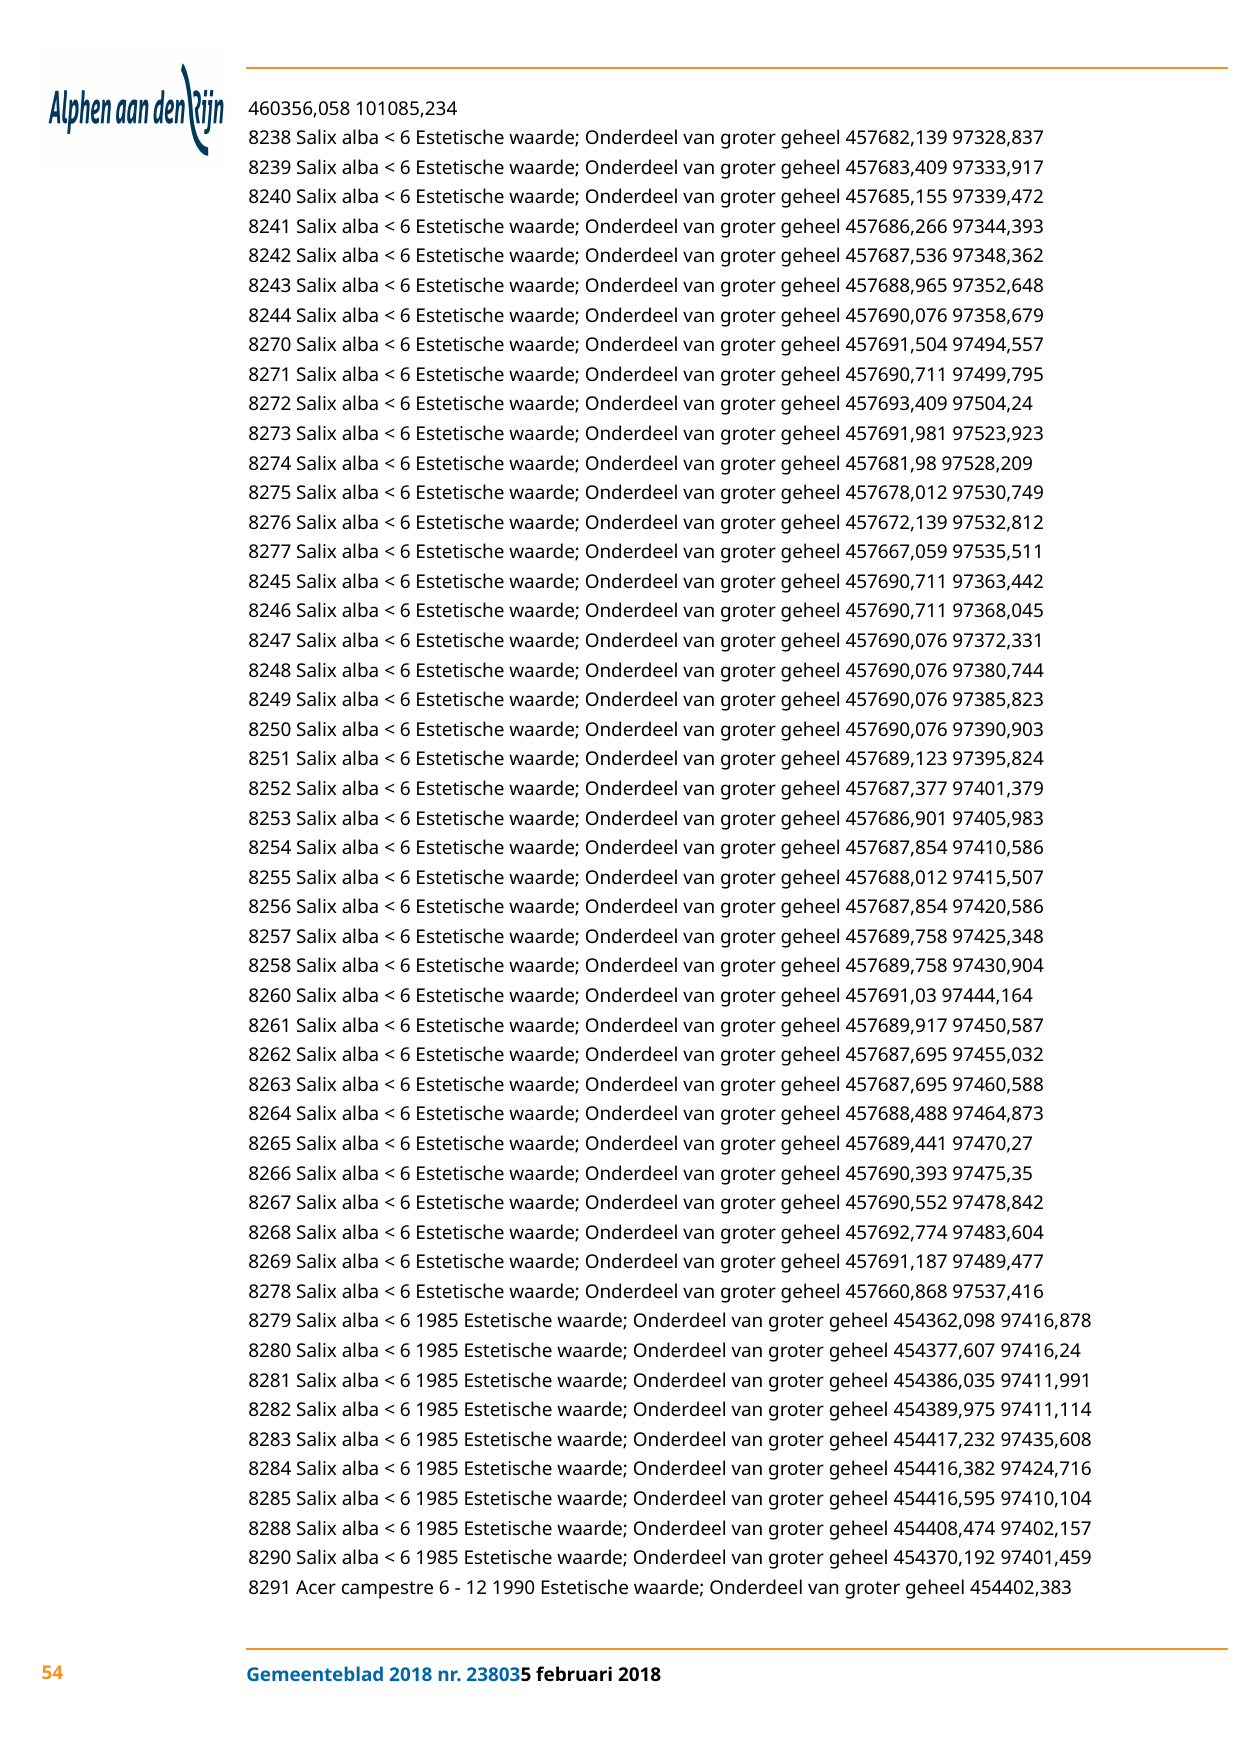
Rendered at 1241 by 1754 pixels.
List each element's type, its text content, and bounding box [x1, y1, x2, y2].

text 8245 Salix alba < 6 Estetische waarde; Onderdeel van groter geheel 457690,711 97363,442 [248, 568, 1152, 594]
text 8248 Salix alba < 6 Estetische waarde; Onderdeel van groter geheel 457690,076 97380,744 [248, 657, 1152, 683]
text 8281 Salix alba < 6 1985 Estetische waarde; Onderdeel van groter geheel 454386,035 97411,991 [248, 1367, 1152, 1393]
text 8270 Salix alba < 6 Estetische waarde; Onderdeel van groter geheel 457691,504 97494,557 [248, 331, 1152, 357]
text 8273 Salix alba < 6 Estetische waarde; Onderdeel van groter geheel 457691,981 97523,923 [248, 420, 1152, 446]
text 8260 Salix alba < 6 Estetische waarde; Onderdeel van groter geheel 457691,03 97444,164 [248, 982, 1152, 1008]
text 8254 Salix alba < 6 Estetische waarde; Onderdeel van groter geheel 457687,854 97410,586 [248, 834, 1152, 860]
text 8264 Salix alba < 6 Estetische waarde; Onderdeel van groter geheel 457688,488 97464,873 [248, 1101, 1152, 1126]
picture [41, 47, 231, 172]
text 8258 Salix alba < 6 Estetische waarde; Onderdeel van groter geheel 457689,758 97430,904 [248, 953, 1152, 978]
text 8285 Salix alba < 6 1985 Estetische waarde; Onderdeel van groter geheel 454416,595 97410,104 [248, 1485, 1152, 1511]
text 8276 Salix alba < 6 Estetische waarde; Onderdeel van groter geheel 457672,139 97532,812 [248, 509, 1152, 535]
text 8275 Salix alba < 6 Estetische waarde; Onderdeel van groter geheel 457678,012 97530,749 [248, 479, 1152, 505]
text 8250 Salix alba < 6 Estetische waarde; Onderdeel van groter geheel 457690,076 97390,903 [248, 716, 1152, 742]
text 8256 Salix alba < 6 Estetische waarde; Onderdeel van groter geheel 457687,854 97420,586 [248, 893, 1152, 919]
text 8282 Salix alba < 6 1985 Estetische waarde; Onderdeel van groter geheel 454389,975 97411,114 [248, 1396, 1152, 1422]
text 8283 Salix alba < 6 1985 Estetische waarde; Onderdeel van groter geheel 454417,232 97435,608 [248, 1426, 1152, 1452]
text 8247 Salix alba < 6 Estetische waarde; Onderdeel van groter geheel 457690,076 97372,331 [248, 627, 1152, 653]
text 8269 Salix alba < 6 Estetische waarde; Onderdeel van groter geheel 457691,187 97489,477 [248, 1248, 1152, 1274]
text 8290 Salix alba < 6 1985 Estetische waarde; Onderdeel van groter geheel 454370,192 97401,459 [248, 1544, 1152, 1570]
text 8246 Salix alba < 6 Estetische waarde; Onderdeel van groter geheel 457690,711 97368,045 [248, 598, 1152, 623]
text 8261 Salix alba < 6 Estetische waarde; Onderdeel van groter geheel 457689,917 97450,587 [248, 1012, 1152, 1038]
text 8279 Salix alba < 6 1985 Estetische waarde; Onderdeel van groter geheel 454362,098 97416,878 [248, 1308, 1152, 1333]
text 8239 Salix alba < 6 Estetische waarde; Onderdeel van groter geheel 457683,409 97333,917 [248, 154, 1152, 180]
text 8242 Salix alba < 6 Estetische waarde; Onderdeel van groter geheel 457687,536 97348,362 [248, 243, 1152, 268]
text 8263 Salix alba < 6 Estetische waarde; Onderdeel van groter geheel 457687,695 97460,588 [248, 1071, 1152, 1097]
text 8266 Salix alba < 6 Estetische waarde; Onderdeel van groter geheel 457690,393 97475,35 [248, 1160, 1152, 1186]
text 8262 Salix alba < 6 Estetische waarde; Onderdeel van groter geheel 457687,695 97455,032 [248, 1041, 1152, 1067]
text 8288 Salix alba < 6 1985 Estetische waarde; Onderdeel van groter geheel 454408,474 97402,157 [248, 1515, 1152, 1541]
text 8284 Salix alba < 6 1985 Estetische waarde; Onderdeel van groter geheel 454416,382 97424,716 [248, 1456, 1152, 1481]
text 8265 Salix alba < 6 Estetische waarde; Onderdeel van groter geheel 457689,441 97470,27 [248, 1130, 1152, 1156]
text 8267 Salix alba < 6 Estetische waarde; Onderdeel van groter geheel 457690,552 97478,842 [248, 1189, 1152, 1215]
text 8278 Salix alba < 6 Estetische waarde; Onderdeel van groter geheel 457660,868 97537,416 [248, 1278, 1152, 1304]
text 8252 Salix alba < 6 Estetische waarde; Onderdeel van groter geheel 457687,377 97401,379 [248, 775, 1152, 801]
text 8251 Salix alba < 6 Estetische waarde; Onderdeel van groter geheel 457689,123 97395,824 [248, 746, 1152, 771]
text 8243 Salix alba < 6 Estetische waarde; Onderdeel van groter geheel 457688,965 97352,648 [248, 272, 1152, 298]
text 8277 Salix alba < 6 Estetische waarde; Onderdeel van groter geheel 457667,059 97535,511 [248, 538, 1152, 564]
text 8291 Acer campestre 6 - 12 1990 Estetische waarde; Onderdeel van groter geheel 454402,383 [248, 1574, 1152, 1600]
text 8274 Salix alba < 6 Estetische waarde; Onderdeel van groter geheel 457681,98 97528,209 [248, 450, 1152, 476]
text 8244 Salix alba < 6 Estetische waarde; Onderdeel van groter geheel 457690,076 97358,679 [248, 302, 1152, 328]
text 8268 Salix alba < 6 Estetische waarde; Onderdeel van groter geheel 457692,774 97483,604 [248, 1219, 1152, 1245]
text 8249 Salix alba < 6 Estetische waarde; Onderdeel van groter geheel 457690,076 97385,823 [248, 686, 1152, 712]
text 8240 Salix alba < 6 Estetische waarde; Onderdeel van groter geheel 457685,155 97339,472 [248, 183, 1152, 209]
text 8241 Salix alba < 6 Estetische waarde; Onderdeel van groter geheel 457686,266 97344,393 [248, 213, 1152, 239]
text 8272 Salix alba < 6 Estetische waarde; Onderdeel van groter geheel 457693,409 97504,24 [248, 391, 1152, 416]
text 8271 Salix alba < 6 Estetische waarde; Onderdeel van groter geheel 457690,711 97499,795 [248, 361, 1152, 387]
text 8257 Salix alba < 6 Estetische waarde; Onderdeel van groter geheel 457689,758 97425,348 [248, 923, 1152, 949]
text 8253 Salix alba < 6 Estetische waarde; Onderdeel van groter geheel 457686,901 97405,983 [248, 805, 1152, 831]
text 8238 Salix alba < 6 Estetische waarde; Onderdeel van groter geheel 457682,139 97328,837 [248, 124, 1152, 150]
text 8280 Salix alba < 6 1985 Estetische waarde; Onderdeel van groter geheel 454377,607 97416,24 [248, 1337, 1152, 1363]
text 8255 Salix alba < 6 Estetische waarde; Onderdeel van groter geheel 457688,012 97415,507 [248, 864, 1152, 890]
text 460356,058 101085,234 [248, 95, 1152, 121]
